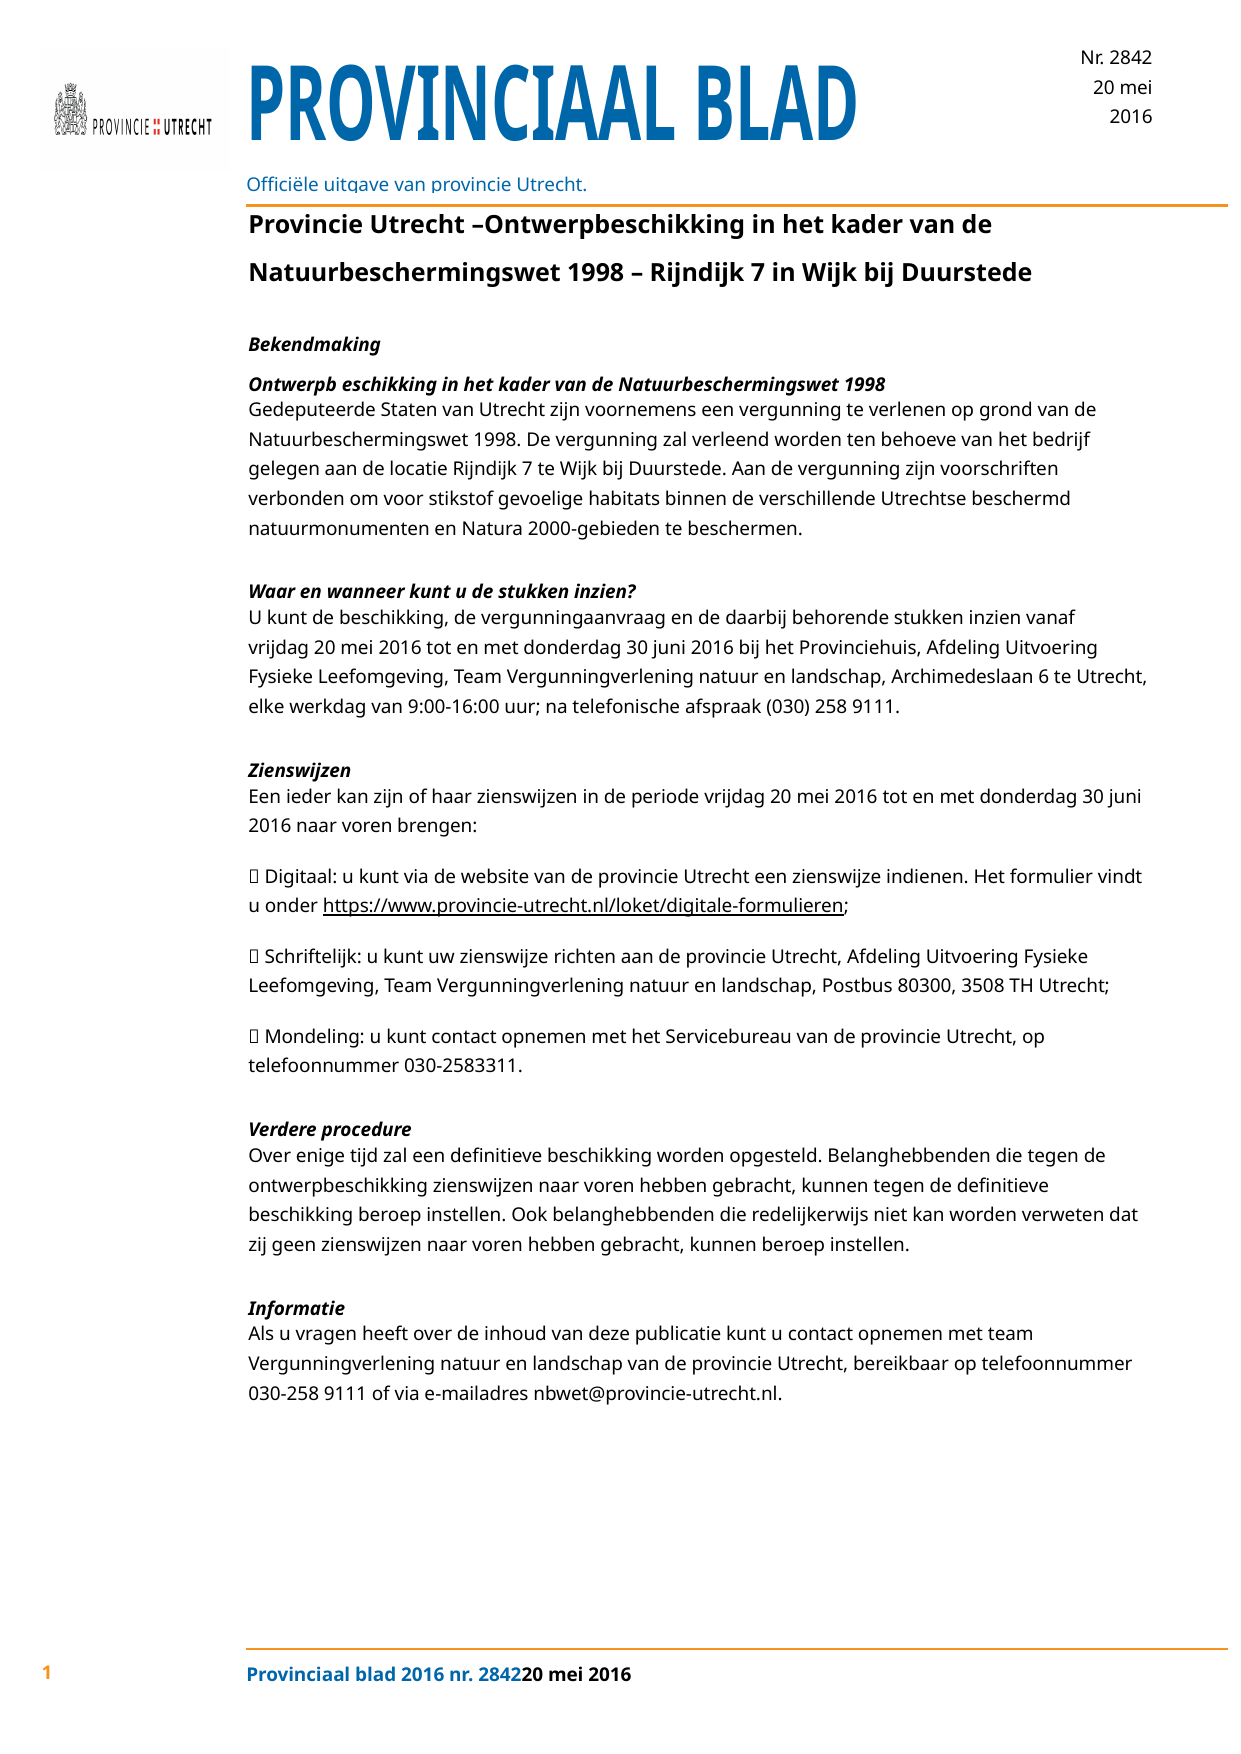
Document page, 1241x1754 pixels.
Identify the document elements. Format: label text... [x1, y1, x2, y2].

text Verdere procedure [248, 1116, 1152, 1142]
text  Digitaal: u kunt via de website van de provincie Utrecht een zienswijze indienen. Het formulier vindt u onder https://www.provincie-utrecht.nl/loket/digitale-formulieren; [248, 863, 1152, 918]
text Als u vragen heeft over de inhoud van deze publicatie kunt u contact opnemen met team Vergunningverlening natuur en landschap van de provincie Utrecht, bereikbaar op telefoonnummer 030-258 9111 of via e-mailadres nbwet@provincie-utrecht.nl. [248, 1321, 1152, 1406]
text Provincie Utrecht –Ontwerpbeschikking in het kader van de Natuurbeschermingswet 1998 – Rijndijk 7 in Wijk bij Duurstede [248, 207, 1152, 288]
text Zienswijzen [248, 757, 1152, 783]
picture [41, 47, 231, 172]
text U kunt de beschikking, de vergunningaanvraag en de daarbij behorende stukken inzien vanaf vrijdag 20 mei 2016 tot en met donderdag 30 juni 2016 bij het Provinciehuis, Afdeling Uitvoering Fysieke Leefomgeving, Team Vergunningverlening natuur en landschap, Archimedeslaan 6 te Utrecht, elke werkdag van 9:00-16:00 uur; na telefonische afspraak (030) 258 9111. [248, 604, 1152, 719]
text Over enige tijd zal een definitieve beschikking worden opgesteld. Belanghebbenden die tegen de ontwerpbeschikking zienswijzen naar voren hebben gebracht, kunnen tegen de definitieve beschikking beroep instellen. Ook belanghebbenden die redelijkerwijs niet kan worden verweten dat zij geen zienswijzen naar voren hebben gebracht, kunnen beroep instellen. [248, 1142, 1152, 1257]
text  Mondeling: u kunt contact opnemen met het Servicebureau van de provincie Utrecht, op telefoonnummer 030-2583311. [248, 1023, 1152, 1078]
text Ontwerpb eschikking in het kader van de Natuurbeschermingswet 1998 [248, 371, 1152, 396]
text Gedeputeerde Staten van Utrecht zijn voornemens een vergunning te verlenen op grond van de Natuurbeschermingswet 1998. De vergunning zal verleend worden ten behoeve van het bedrijf gelegen aan de locatie Rijndijk 7 te Wijk bij Duurstede. Aan de vergunning zijn voorschriften verbonden om voor stikstof gevoelige habitats binnen de verschillende Utrechtse beschermd natuurmonumenten en Natura 2000-gebieden te beschermen. [248, 396, 1152, 541]
text Een ieder kan zijn of haar zienswijzen in de periode vrijdag 20 mei 2016 tot en met donderdag 30 juni 2016 naar voren brengen: [248, 783, 1152, 838]
text Informatie [248, 1295, 1152, 1321]
text Bekendmaking [248, 331, 1152, 357]
text Waar en wanneer kunt u de stukken inzien? [248, 579, 1152, 604]
text  Schriftelijk: u kunt uw zienswijze richten aan de provincie Utrecht, Afdeling Uitvoering Fysieke Leefomgeving, Team Vergunningverlening natuur en landschap, Postbus 80300, 3508 TH Utrecht; [248, 943, 1152, 998]
